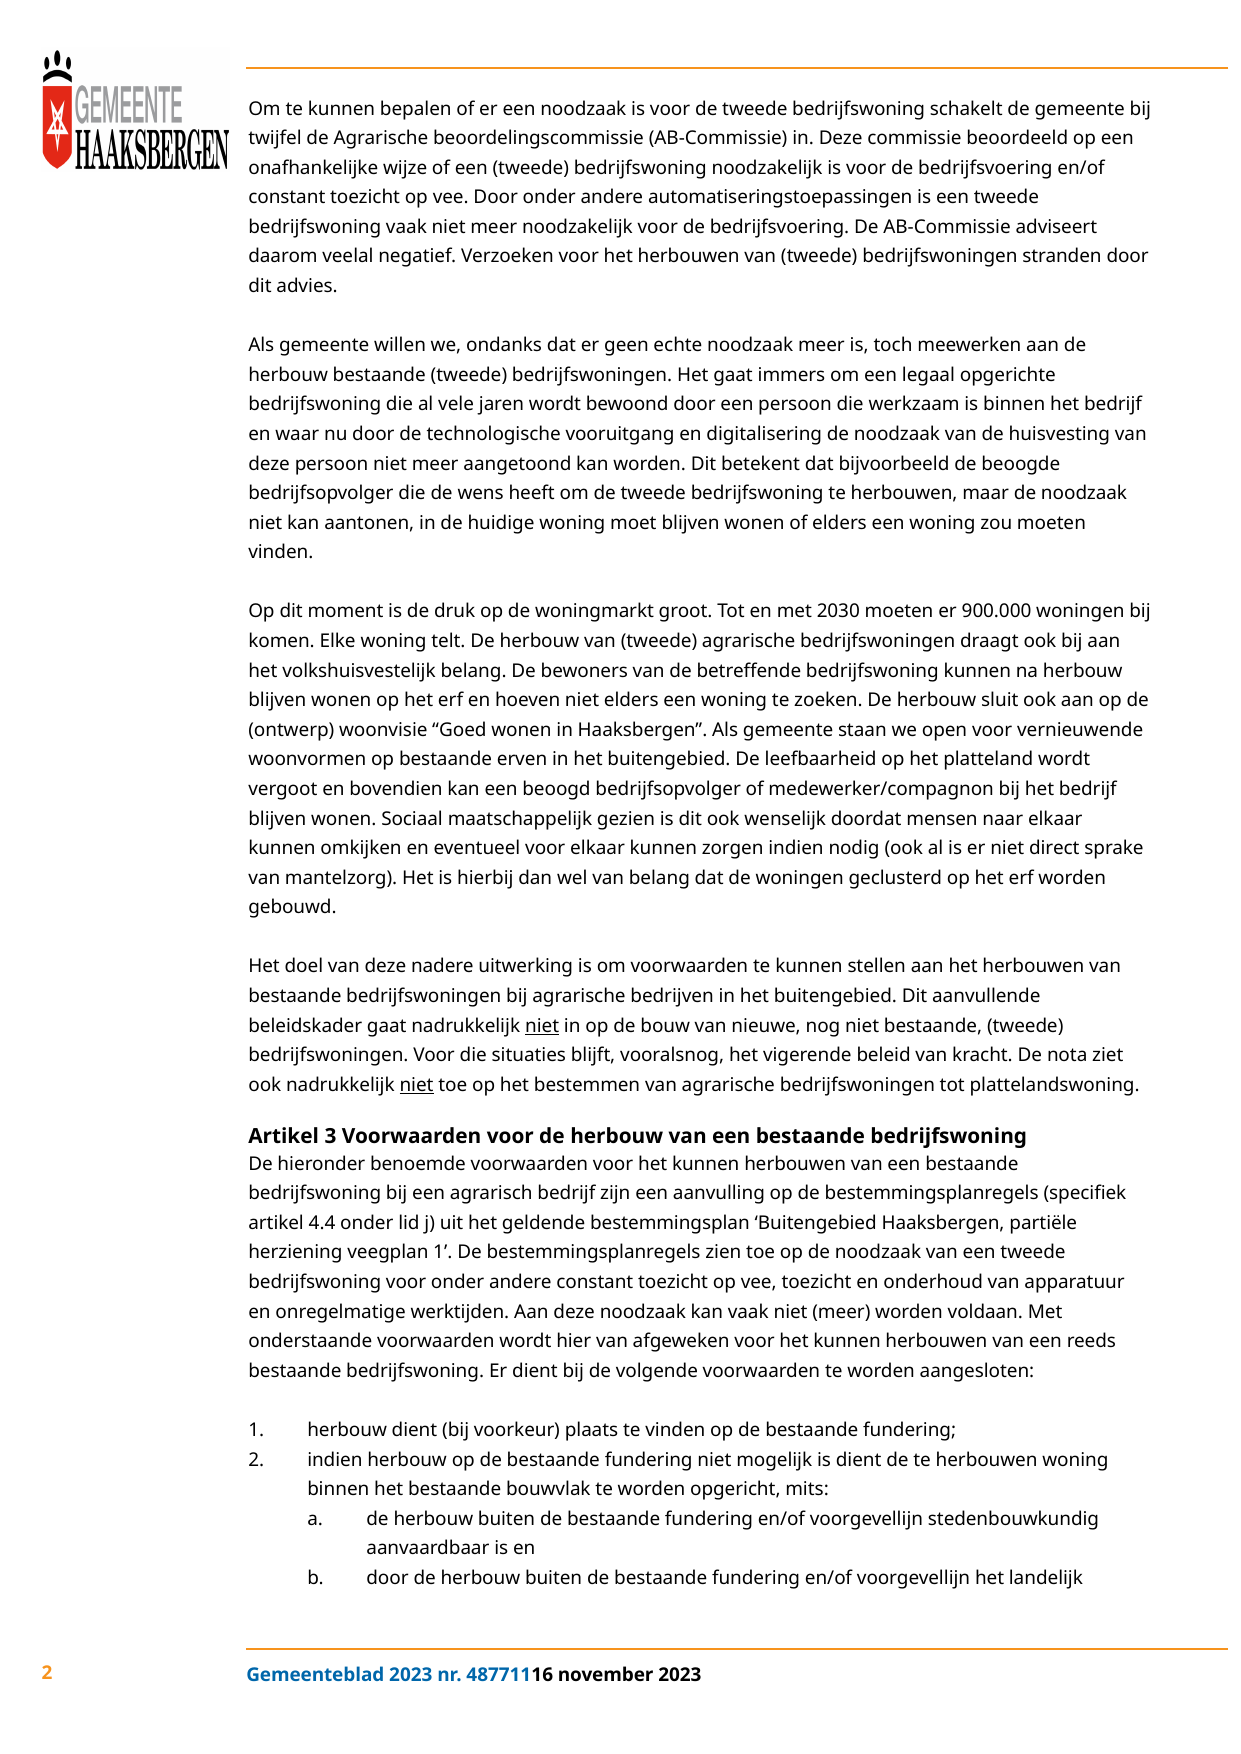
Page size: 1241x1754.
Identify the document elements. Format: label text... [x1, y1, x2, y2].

list de herbouw buiten de bestaande fundering en/of voorgevellijn stedenbouwkundig aanvaardbaar is en [307, 1505, 1152, 1560]
picture [41, 47, 231, 172]
text De hieronder benoemde voorwaarden voor het kunnen herbouwen van een bestaande bedrijfswoning bij een agrarisch bedrijf zijn een aanvulling op de bestemmingsplanregels (specifiek artikel 4.4 onder lid j) uit het geldende bestemmingsplan ‘Buitengebied Haaksbergen, partiële herziening veegplan 1’. De bestemmingsplanregels zien toe op de noodzaak van een tweede bedrijfswoning voor onder andere constant toezicht op vee, toezicht en onderhoud van apparatuur en onregelmatige werktijden. Aan deze noodzaak kan vaak niet (meer) worden voldaan. Met onderstaande voorwaarden wordt hier van afgeweken voor het kunnen herbouwen van een reeds bestaande bedrijfswoning. Er dient bij de volgende voorwaarden te worden aangesloten: [248, 1150, 1152, 1383]
text Artikel 3 Voorwaarden voor de herbouw van een bestaande bedrijfswoning [248, 1121, 1152, 1150]
text Om te kunnen bepalen of er een noodzaak is voor de tweede bedrijfswoning schakelt de gemeente bij twijfel de Agrarische beoordelingscommissie (AB-Commissie) in. Deze commissie beoordeeld op een onafhankelijke wijze of een (tweede) bedrijfswoning noodzakelijk is voor de bedrijfsvoering en/of constant toezicht op vee. Door onder andere automatiseringstoepassingen is een tweede bedrijfswoning vaak niet meer noodzakelijk voor de bedrijfsvoering. De AB-Commissie adviseert daarom veelal negatief. Verzoeken voor het herbouwen van (tweede) bedrijfswoningen stranden door dit advies. [248, 95, 1152, 298]
text Op dit moment is de druk op de woningmarkt groot. Tot en met 2030 moeten er 900.000 woningen bij komen. Elke woning telt. De herbouw van (tweede) agrarische bedrijfswoningen draagt ook bij aan het volkshuisvestelijk belang. De bewoners van de betreffende bedrijfswoning kunnen na herbouw blijven wonen op het erf en hoeven niet elders een woning te zoeken. De herbouw sluit ook aan op de (ontwerp) woonvisie “Goed wonen in Haaksbergen”. Als gemeente staan we open voor vernieuwende woonvormen op bestaande erven in het buitengebied. De leefbaarheid op het platteland wordt vergoot en bovendien kan een beoogd bedrijfsopvolger of medewerker/compagnon bij het bedrijf blijven wonen. Sociaal maatschappelijk gezien is dit ook wenselijk doordat mensen naar elkaar kunnen omkijken en eventueel voor elkaar kunnen zorgen indien nodig (ook al is er niet direct sprake van mantelzorg). Het is hierbij dan wel van belang dat de woningen geclusterd op het erf worden gebouwd. [248, 598, 1152, 919]
list herbouw dient (bij voorkeur) plaats te vinden op de bestaande fundering; [248, 1416, 1152, 1442]
list indien herbouw op de bestaande fundering niet mogelijk is dient de te herbouwen woning binnen het bestaande bouwvlak te worden opgericht, mits: [248, 1446, 1152, 1501]
text Het doel van deze nadere uitwerking is om voorwaarden te kunnen stellen aan het herbouwen van bestaande bedrijfswoningen bij agrarische bedrijven in het buitengebied. Dit aanvullende beleidskader gaat nadrukkelijk niet in op de bouw van nieuwe, nog niet bestaande, (tweede) bedrijfswoningen. Voor die situaties blijft, vooralsnog, het vigerende beleid van kracht. De nota ziet ook nadrukkelijk niet toe op het bestemmen van agrarische bedrijfswoningen tot plattelandswoning. [248, 953, 1152, 1097]
text Als gemeente willen we, ondanks dat er geen echte noodzaak meer is, toch meewerken aan de herbouw bestaande (tweede) bedrijfswoningen. Het gaat immers om een legaal opgerichte bedrijfswoning die al vele jaren wordt bewoond door een persoon die werkzaam is binnen het bedrijf en waar nu door de technologische vooruitgang en digitalisering de noodzaak van de huisvesting van deze persoon niet meer aangetoond kan worden. Dit betekent dat bijvoorbeeld de beoogde bedrijfsopvolger die de wens heeft om de tweede bedrijfswoning te herbouwen, maar de noodzaak niet kan aantonen, in de huidige woning moet blijven wonen of elders een woning zou moeten vinden. [248, 331, 1152, 564]
list door de herbouw buiten de bestaande fundering en/of voorgevellijn het landelijk [307, 1564, 1152, 1590]
